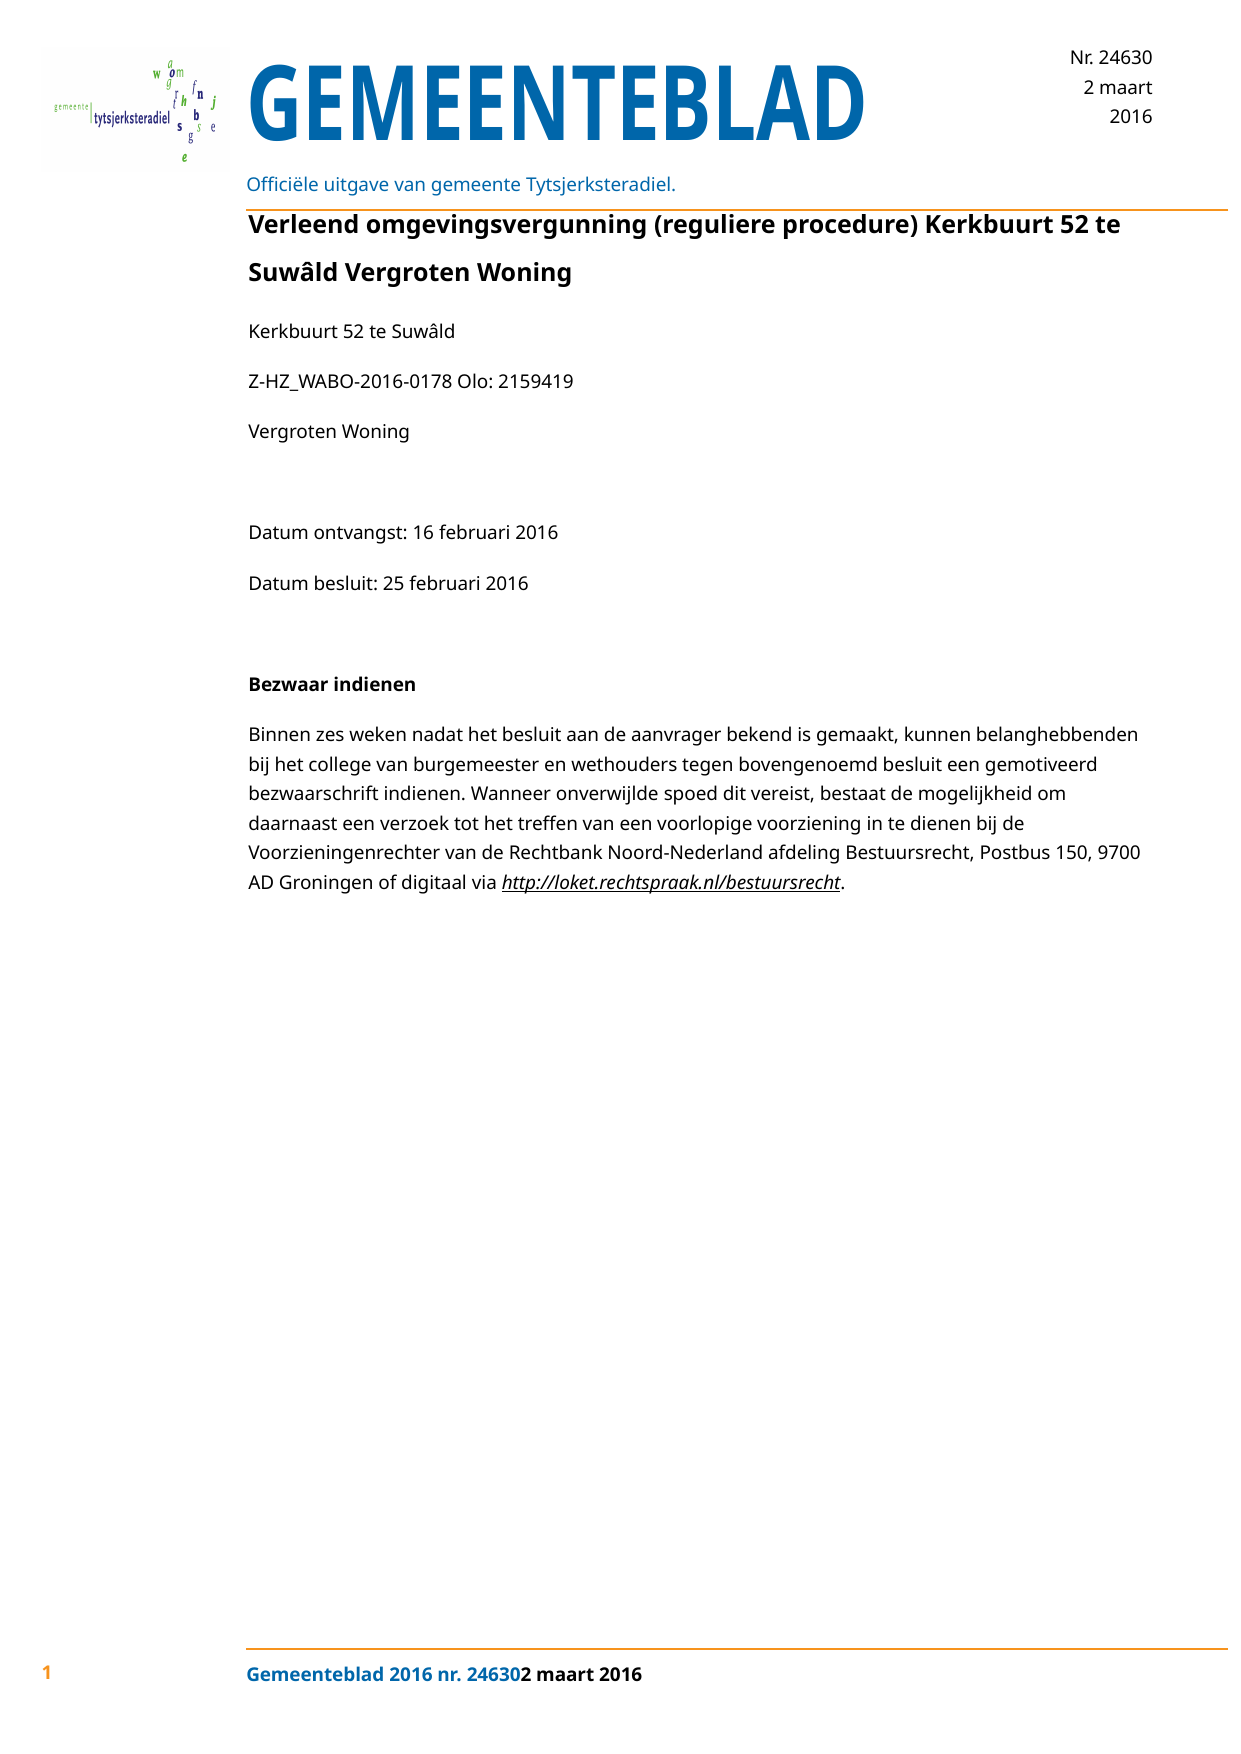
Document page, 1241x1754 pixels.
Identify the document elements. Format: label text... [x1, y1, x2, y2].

text Kerkbuurt 52 te Suwâld [248, 318, 1152, 344]
text Bezwaar indienen [248, 671, 1152, 697]
text Z-HZ_WABO-2016-0178 Olo: 2159419 [248, 368, 1152, 394]
text Verleend omgevingsvergunning (reguliere procedure) Kerkbuurt 52 te Suwâld Vergroten Woning [248, 211, 1152, 288]
text Vergroten Woning [248, 419, 1152, 444]
text Datum besluit: 25 februari 2016 [248, 570, 1152, 596]
picture [41, 47, 231, 172]
text Binnen zes weken nadat het besluit aan de aanvrager bekend is gemaakt, kunnen belanghebbenden bij het college van burgemeester en wethouders tegen bovengenoemd besluit een gemotiveerd bezwaarschrift indienen. Wanneer onverwijlde spoed dit vereist, bestaat de mogelijkheid om daarnaast een verzoek tot het treffen van een voorlopige voorziening in te dienen bij de Voorzieningenrechter van de Rechtbank Noord-Nederland afdeling Bestuursrecht, Postbus 150, 9700 AD Groningen of digitaal via http://loket.rechtspraak.nl/bestuursrecht. [248, 721, 1152, 895]
text Datum ontvangst: 16 februari 2016 [248, 519, 1152, 545]
